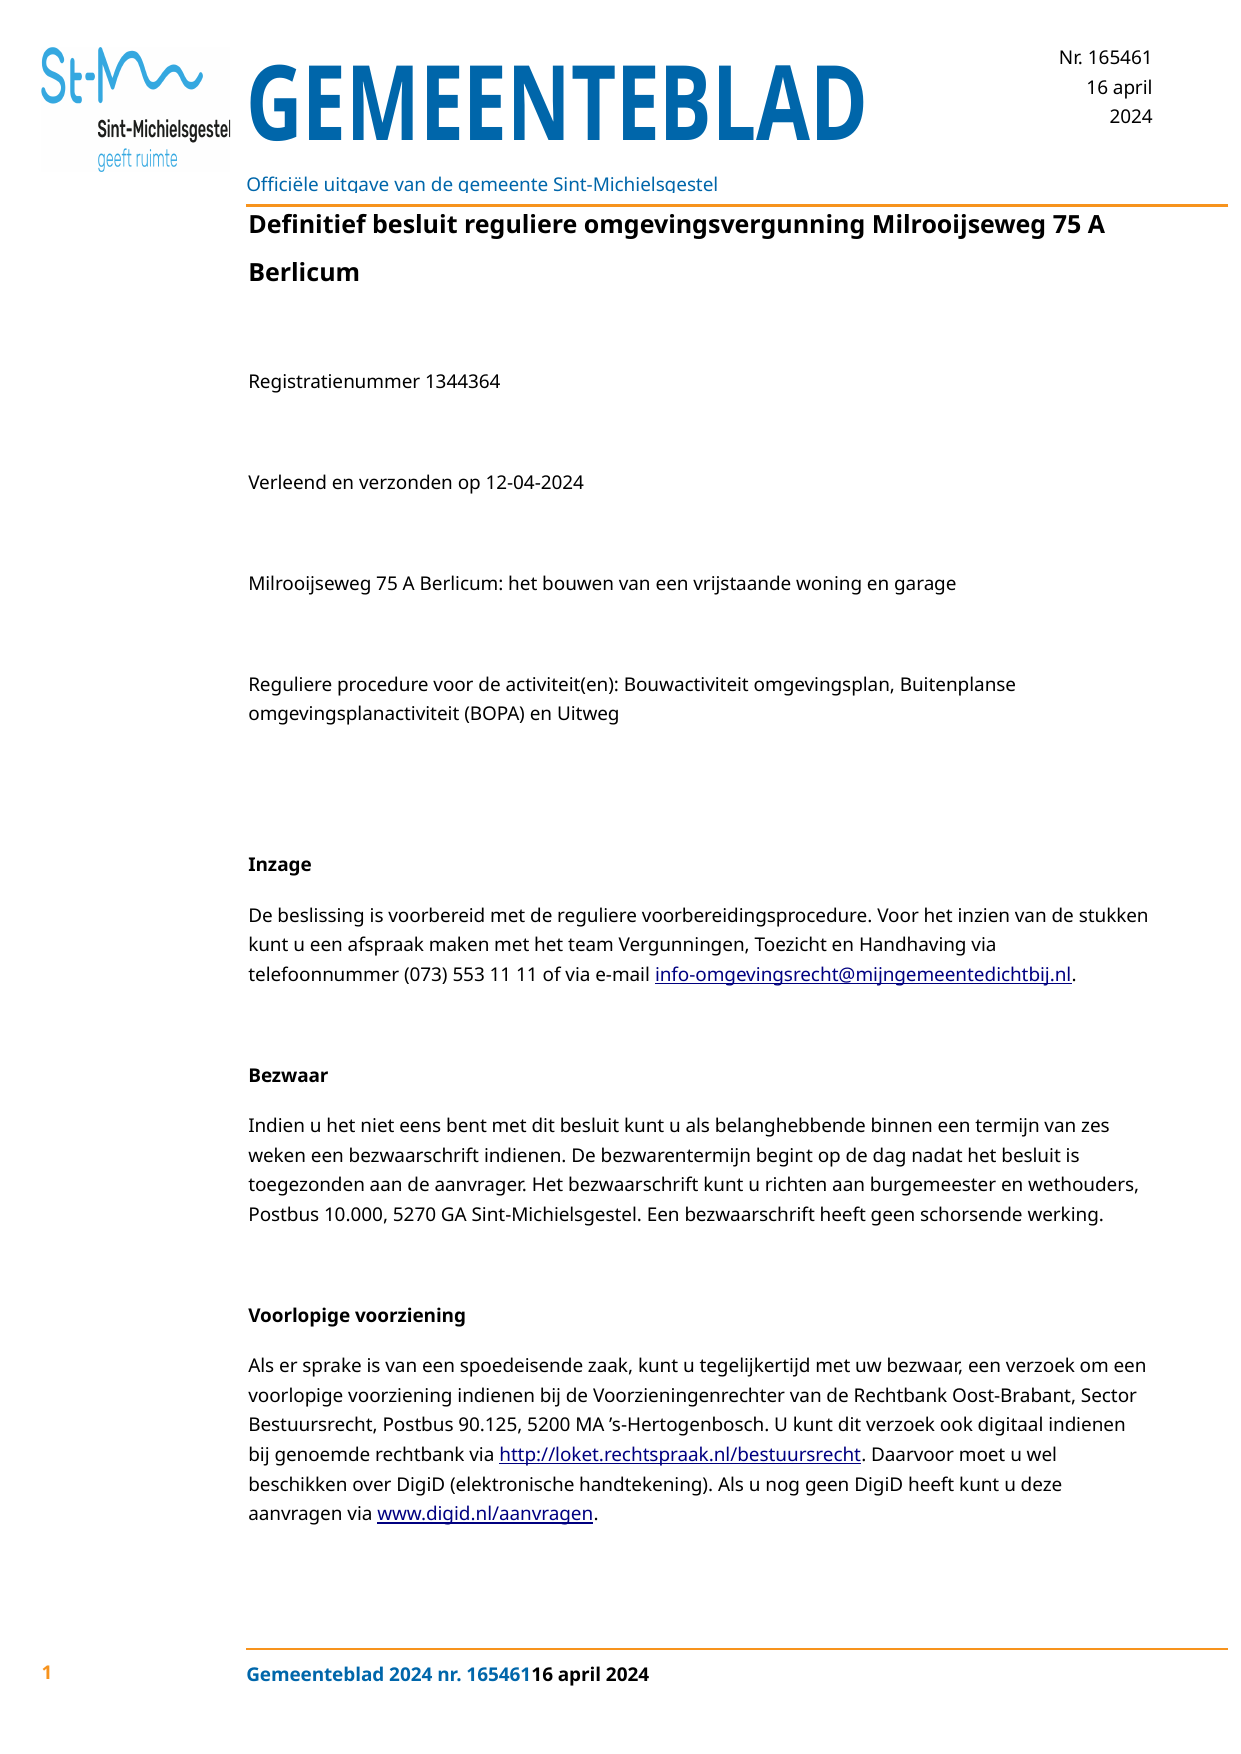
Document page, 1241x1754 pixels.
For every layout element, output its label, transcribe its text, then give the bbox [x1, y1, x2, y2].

text Voorlopige voorziening [248, 1302, 1152, 1328]
text Verleend en verzonden op 12-04-2024 [248, 469, 1152, 495]
text Inzage [248, 852, 1152, 877]
text Registratienummer 1344364 [248, 368, 1152, 394]
picture [41, 47, 231, 172]
text Definitief besluit reguliere omgevingsvergunning Milrooijseweg 75 A Berlicum [248, 207, 1152, 288]
text Als er sprake is van een spoedeisende zaak, kunt u tegelijkertijd met uw bezwaar, een verzoek om een voorlopige voorziening indienen bij de Voorzieningenrechter van de Rechtbank Oost-Brabant, Sector Bestuursrecht, Postbus 90.125, 5200 MA ’s-Hertogenbosch. U kunt dit verzoek ook digitaal indienen bij genoemde rechtbank via http://loket.rechtspraak.nl/bestuursrecht. Daarvoor moet u wel beschikken over DigiD (elektronische handtekening). Als u nog geen DigiD heeft kunt u deze aanvragen via www.digid.nl/aanvragen. [248, 1352, 1152, 1526]
text Indien u het niet eens bent met dit besluit kunt u als belanghebbende binnen een termijn van zes weken een bezwaarschrift indienen. De bezwarentermijn begint op de dag nadat het besluit is toegezonden aan de aanvrager. Het bezwaarschrift kunt u richten aan burgemeester en wethouders, Postbus 10.000, 5270 GA Sint-Michielsgestel. Een bezwaarschrift heeft geen schorsende werking. [248, 1112, 1152, 1227]
text Bezwaar [248, 1062, 1152, 1088]
text De beslissing is voorbereid met de reguliere voorbereidingsprocedure. Voor het inzien van de stukken kunt u een afspraak maken met het team Vergunningen, Toezicht en Handhaving via telefoonnummer (073) 553 11 11 of via e-mail info-omgevingsrecht@mijngemeentedichtbij.nl. [248, 902, 1152, 987]
text Milrooijseweg 75 A Berlicum: het bouwen van een vrijstaande woning en garage [248, 570, 1152, 596]
text Reguliere procedure voor de activiteit(en): Bouwactiviteit omgevingsplan, Buitenplanse omgevingsplanactiviteit (BOPA) en Uitweg [248, 671, 1152, 726]
